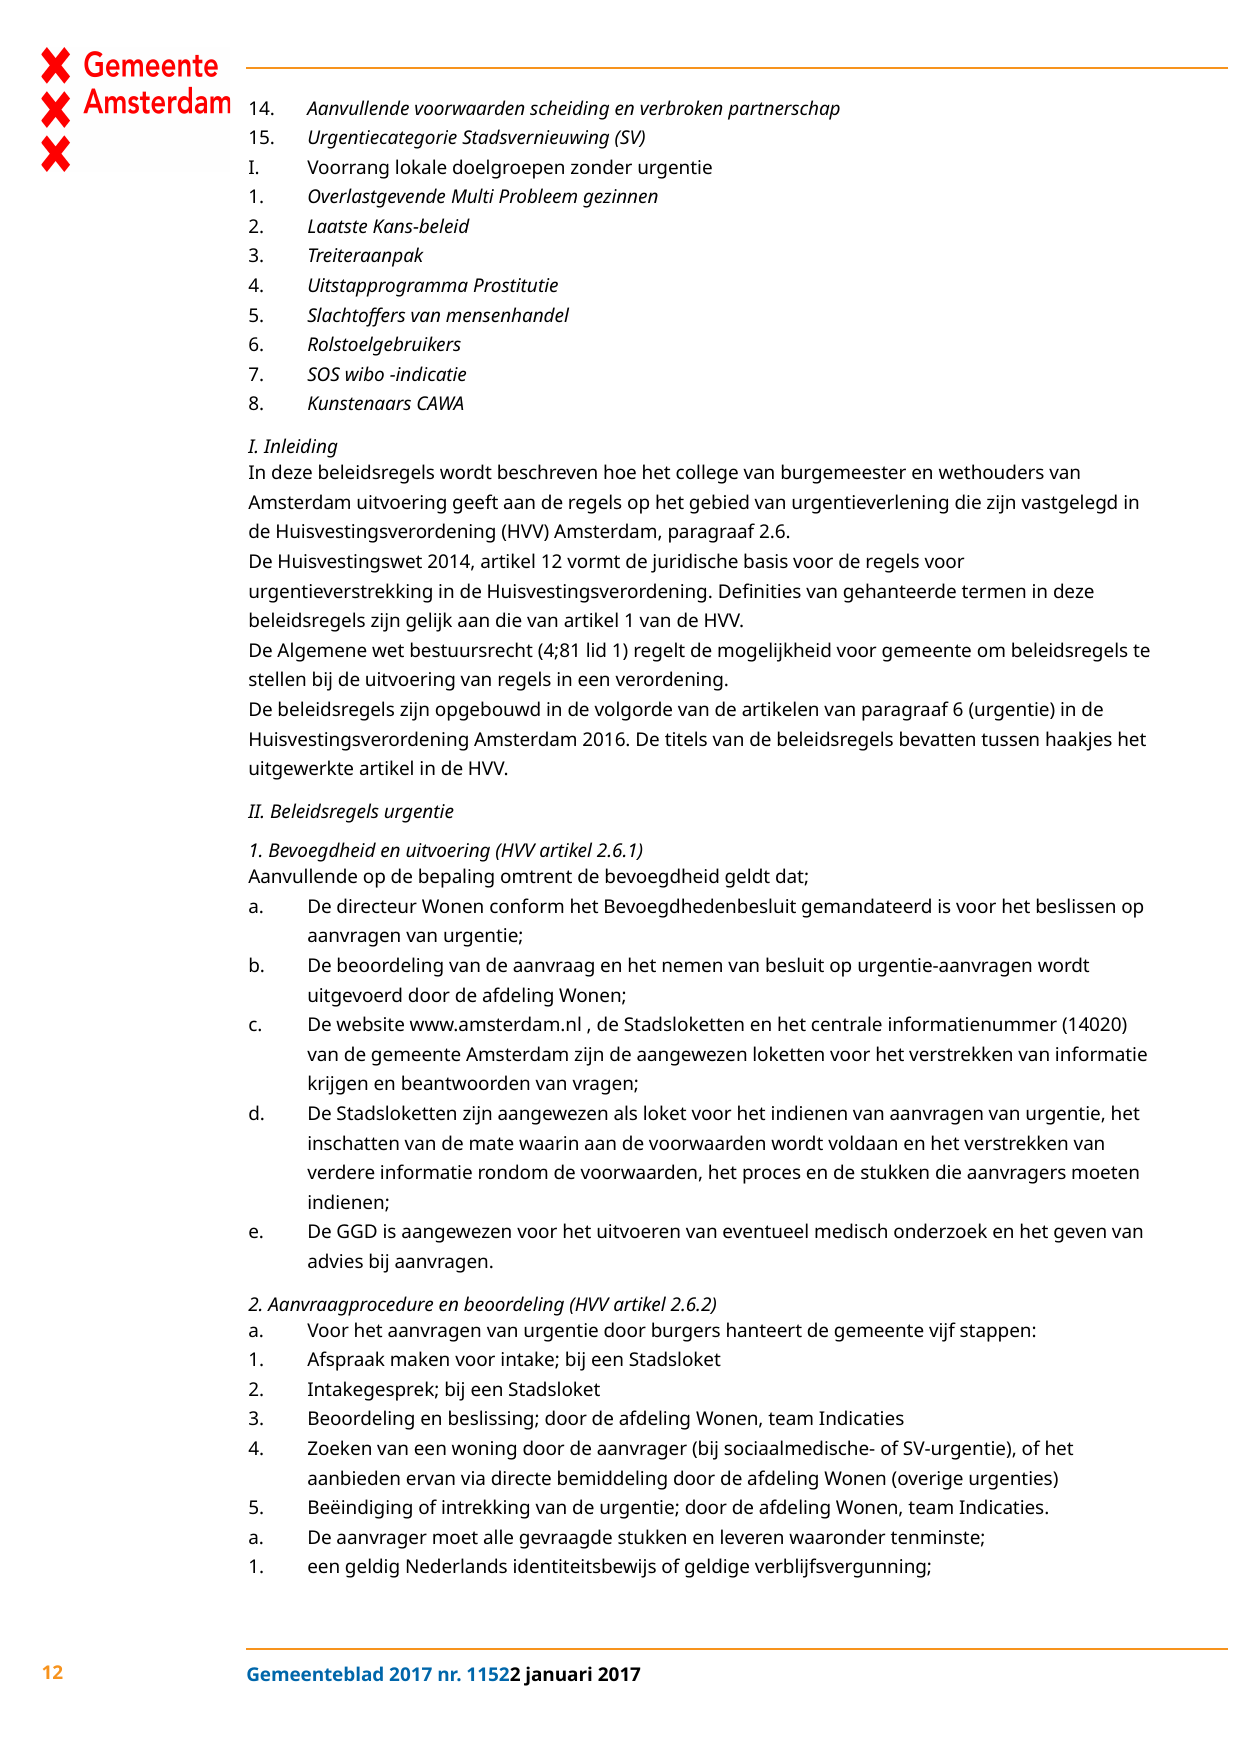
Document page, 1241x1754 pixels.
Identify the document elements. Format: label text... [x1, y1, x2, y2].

text 1. Bevoegdheid en uitvoering (HVV artikel 2.6.1) [248, 838, 1152, 863]
list SOS wibo -indicatie [248, 361, 1152, 387]
list Laatste Kans-beleid [248, 213, 1152, 239]
picture [41, 47, 231, 172]
list De directeur Wonen conform het Bevoegdhedenbesluit gemandateerd is voor het beslissen op aanvragen van urgentie; [248, 893, 1152, 948]
list een geldig Nederlands identiteitsbewijs of geldige verblijfsvergunning; [248, 1553, 1152, 1579]
text 2. Aanvraagprocedure en beoordeling (HVV artikel 2.6.2) [248, 1291, 1152, 1317]
list Treiteraanpak [248, 243, 1152, 268]
list De beoordeling van de aanvraag en het nemen van besluit op urgentie-aanvragen wordt uitgevoerd door de afdeling Wonen; [248, 952, 1152, 1007]
list Aanvullende voorwaarden scheiding en verbroken partnerschap [248, 95, 1152, 121]
list Overlastgevende Multi Probleem gezinnen [248, 183, 1152, 209]
list Beoordeling en beslissing; door de afdeling Wonen, team Indicaties [248, 1406, 1152, 1431]
list Beëindiging of intrekking van de urgentie; door de afdeling Wonen, team Indicaties. [248, 1494, 1152, 1520]
list De GGD is aangewezen voor het uitvoeren van eventueel medisch onderzoek en het geven van advies bij aanvragen. [248, 1218, 1152, 1274]
list Voor het aanvragen van urgentie door burgers hanteert de gemeente vijf stappen: [248, 1317, 1152, 1343]
list Kunstenaars CAWA [248, 391, 1152, 416]
list Rolstoelgebruikers [248, 331, 1152, 357]
text De Algemene wet bestuursrecht (4;81 lid 1) regelt de mogelijkheid voor gemeente om beleidsregels te stellen bij de uitvoering van regels in een verordening. [248, 637, 1152, 692]
text In deze beleidsregels wordt beschreven hoe het college van burgemeester en wethouders van Amsterdam uitvoering geeft aan de regels op het gebied van urgentieverlening die zijn vastgelegd in de Huisvestingsverordening (HVV) Amsterdam, paragraaf 2.6. [248, 459, 1152, 544]
list Slachtoffers van mensenhandel [248, 302, 1152, 328]
text II. Beleidsregels urgentie [248, 798, 1152, 824]
text Aanvullende op de bepaling omtrent de bevoegdheid geldt dat; [248, 863, 1152, 889]
list Intakegesprek; bij een Stadsloket [248, 1376, 1152, 1402]
text De Huisvestingswet 2014, artikel 12 vormt de juridische basis voor de regels voor urgentieverstrekking in de Huisvestingsverordening. Definities van gehanteerde termen in deze beleidsregels zijn gelijk aan die van artikel 1 van de HVV. [248, 548, 1152, 633]
list De aanvrager moet alle gevraagde stukken en leveren waaronder tenminste; [248, 1524, 1152, 1550]
list Zoeken van een woning door de aanvrager (bij sociaalmedische- of SV-urgentie), of het aanbieden ervan via directe bemiddeling door de afdeling Wonen (overige urgenties) [248, 1435, 1152, 1491]
list Afspraak maken voor intake; bij een Stadsloket [248, 1346, 1152, 1372]
list Urgentiecategorie Stadsvernieuwing (SV) [248, 124, 1152, 150]
list Uitstapprogramma Prostitutie [248, 272, 1152, 298]
text De beleidsregels zijn opgebouwd in de volgorde van de artikelen van paragraaf 6 (urgentie) in de Huisvestingsverordening Amsterdam 2016. De titels van de beleidsregels bevatten tussen haakjes het uitgewerkte artikel in de HVV. [248, 696, 1152, 781]
text I. Inleiding [248, 434, 1152, 459]
list De website www.amsterdam.nl , de Stadsloketten en het centrale informatienummer (14020) van de gemeente Amsterdam zijn de aangewezen loketten voor het verstrekken van informatie krijgen en beantwoorden van vragen; [248, 1011, 1152, 1096]
list Voorrang lokale doelgroepen zonder urgentie [248, 154, 1152, 180]
list De Stadsloketten zijn aangewezen als loket voor het indienen van aanvragen van urgentie, het inschatten van de mate waarin aan de voorwaarden wordt voldaan en het verstrekken van verdere informatie rondom de voorwaarden, het proces en de stukken die aanvragers moeten indienen; [248, 1100, 1152, 1214]
